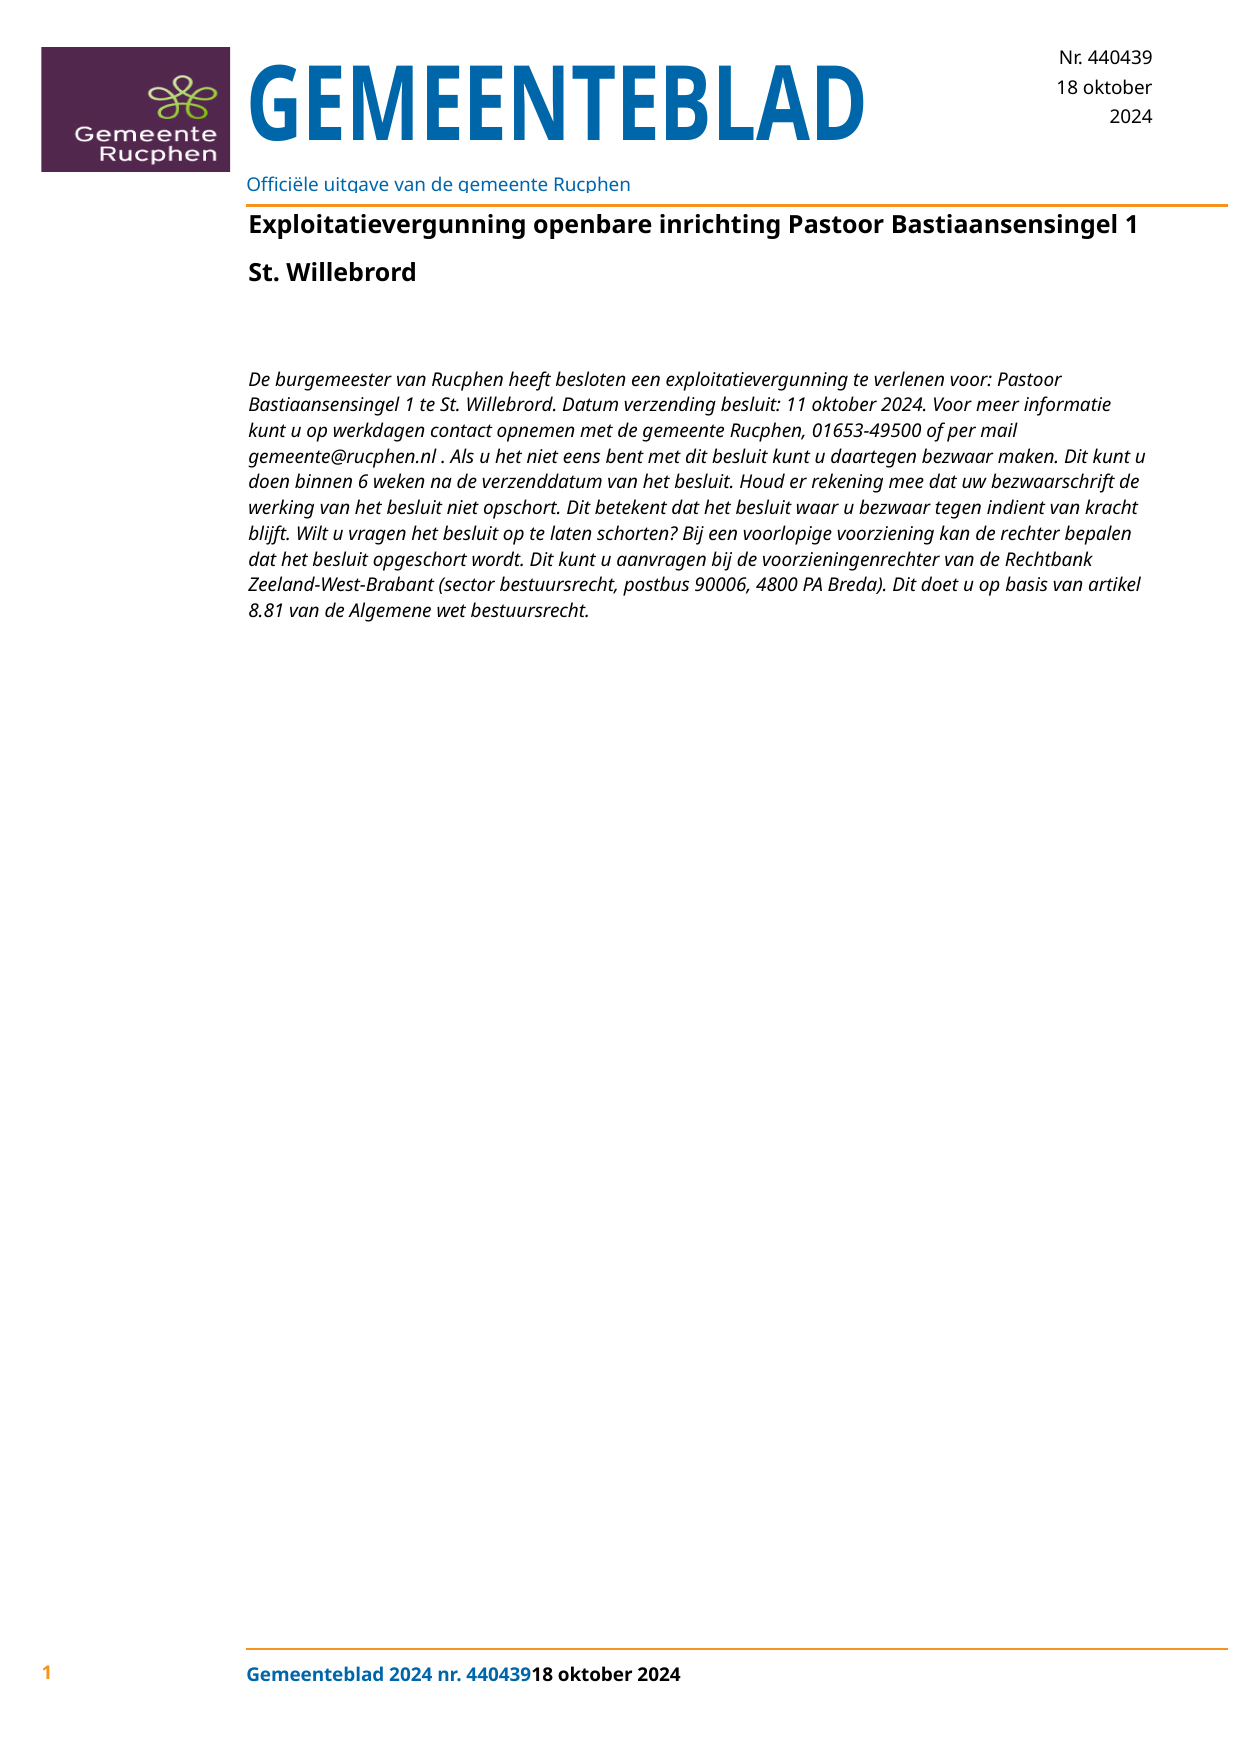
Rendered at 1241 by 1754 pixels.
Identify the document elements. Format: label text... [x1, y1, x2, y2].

text Exploitatievergunning openbare inrichting Pastoor Bastiaansensingel 1 St. Willebrord [248, 207, 1152, 288]
text De burgemeester van Rucphen heeft besloten een exploitatievergunning te verlenen voor: Pastoor Bastiaansensingel 1 te St. Willebrord. Datum verzending besluit: 11 oktober 2024. Voor meer informatie kunt u op werkdagen contact opnemen met de gemeente Rucphen, 01653-49500 of per mail gemeente@rucphen.nl . Als u het niet eens bent met dit besluit kunt u daartegen bezwaar maken. Dit kunt u doen binnen 6 weken na de verzenddatum van het besluit. Houd er rekening mee dat uw bezwaarschrift de werking van het besluit niet opschort. Dit betekent dat het besluit waar u bezwaar tegen indient van kracht blijft. Wilt u vragen het besluit op te laten schorten? Bij een voorlopige voorziening kan de rechter bepalen dat het besluit opgeschort wordt. Dit kunt u aanvragen bij de voorzieningenrechter van de Rechtbank Zeeland-West-Brabant (sector bestuursrecht, postbus 90006, 4800 PA Breda). Dit doet u op basis van artikel 8.81 van de Algemene wet bestuursrecht. [248, 366, 1152, 623]
picture [41, 47, 231, 172]
